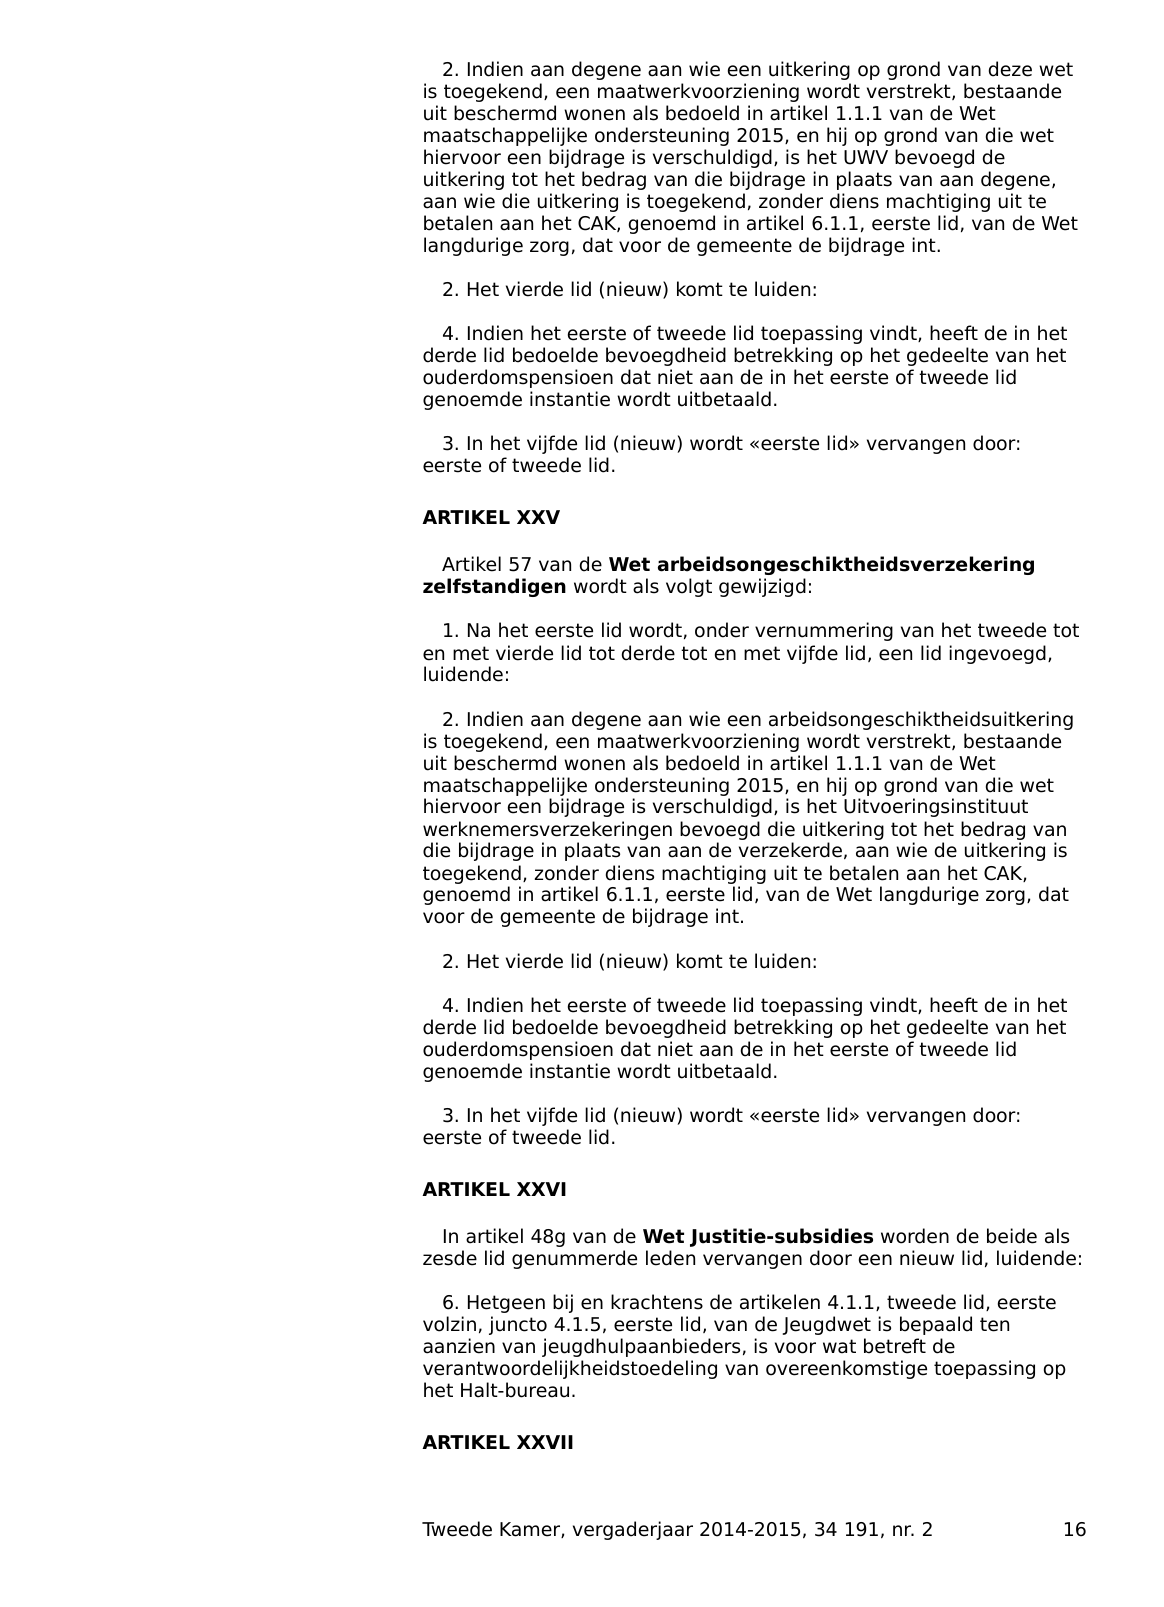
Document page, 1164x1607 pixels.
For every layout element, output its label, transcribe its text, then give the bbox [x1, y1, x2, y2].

text 2. Indien aan degene aan wie een uitkering op grond van deze wet is toegekend, een maatwerkvoorziening wordt verstrekt, bestaande uit beschermd wonen als bedoeld in artikel 1.1.1 van de Wet maatschappelijke ondersteuning 2015, en hij op grond van die wet hiervoor een bijdrage is verschuldigd, is het UWV bevoegd de uitkering tot het bedrag van die bijdrage in plaats van aan degene, aan wie die uitkering is toegekend, zonder diens machtiging uit te betalen aan het CAK, genoemd in artikel 6.1.1, eerste lid, van de Wet langdurige zorg, dat voor de gemeente de bijdrage int. [422, 59, 1087, 257]
text 4. Indien het eerste of tweede lid toepassing vindt, heeft de in het derde lid bedoelde bevoegdheid betrekking op het gedeelte van het ouderdomspensioen dat niet aan de in het eerste of tweede lid genoemde instantie wordt uitbetaald. [422, 995, 1087, 1083]
text 4. Indien het eerste of tweede lid toepassing vindt, heeft de in het derde lid bedoelde bevoegdheid betrekking op het gedeelte van het ouderdomspensioen dat niet aan de in het eerste of tweede lid genoemde instantie wordt uitbetaald. [422, 323, 1087, 411]
text 3. In het vijfde lid (nieuw) wordt «eerste lid» vervangen door: eerste of tweede lid. [422, 1105, 1087, 1149]
subtitle ARTIKEL XXVI [422, 1179, 1087, 1201]
subtitle ARTIKEL XXV [422, 507, 1087, 529]
subtitle ARTIKEL XXVII [422, 1432, 1087, 1454]
text 2. Indien aan degene aan wie een arbeidsongeschiktheidsuitkering is toegekend, een maatwerkvoorziening wordt verstrekt, bestaande uit beschermd wonen als bedoeld in artikel 1.1.1 van de Wet maatschappelijke ondersteuning 2015, en hij op grond van die wet hiervoor een bijdrage is verschuldigd, is het Uitvoeringsinstituut werknemersverzekeringen bevoegd die uitkering tot het bedrag van die bijdrage in plaats van aan de verzekerde, aan wie de uitkering is toegekend, zonder diens machtiging uit te betalen aan het CAK, genoemd in artikel 6.1.1, eerste lid, van de Wet langdurige zorg, dat voor de gemeente de bijdrage int. [422, 708, 1087, 928]
text 6. Hetgeen bij en krachtens de artikelen 4.1.1, tweede lid, eerste volzin, juncto 4.1.5, eerste lid, van de Jeugdwet is bepaald ten aanzien van jeugdhulpaanbieders, is voor wat betreft de verantwoordelijkheidstoedeling van overeenkomstige toepassing op het Halt-bureau. [422, 1292, 1087, 1402]
text 3. In het vijfde lid (nieuw) wordt «eerste lid» vervangen door: eerste of tweede lid. [422, 433, 1087, 477]
text In artikel 48g van de Wet Justitie-subsidies worden de beide als zesde lid genummerde leden vervangen door een nieuw lid, luidende: [422, 1226, 1087, 1270]
text Artikel 57 van de Wet arbeidsongeschiktheidsverzekering zelfstandigen wordt als volgt gewijzigd: [422, 554, 1087, 598]
text 2. Het vierde lid (nieuw) komt te luiden: [422, 279, 1087, 301]
text 1. Na het eerste lid wordt, onder vernummering van het tweede tot en met vierde lid tot derde tot en met vijfde lid, een lid ingevoegd, luidende: [422, 620, 1087, 686]
text 2. Het vierde lid (nieuw) komt te luiden: [422, 951, 1087, 972]
